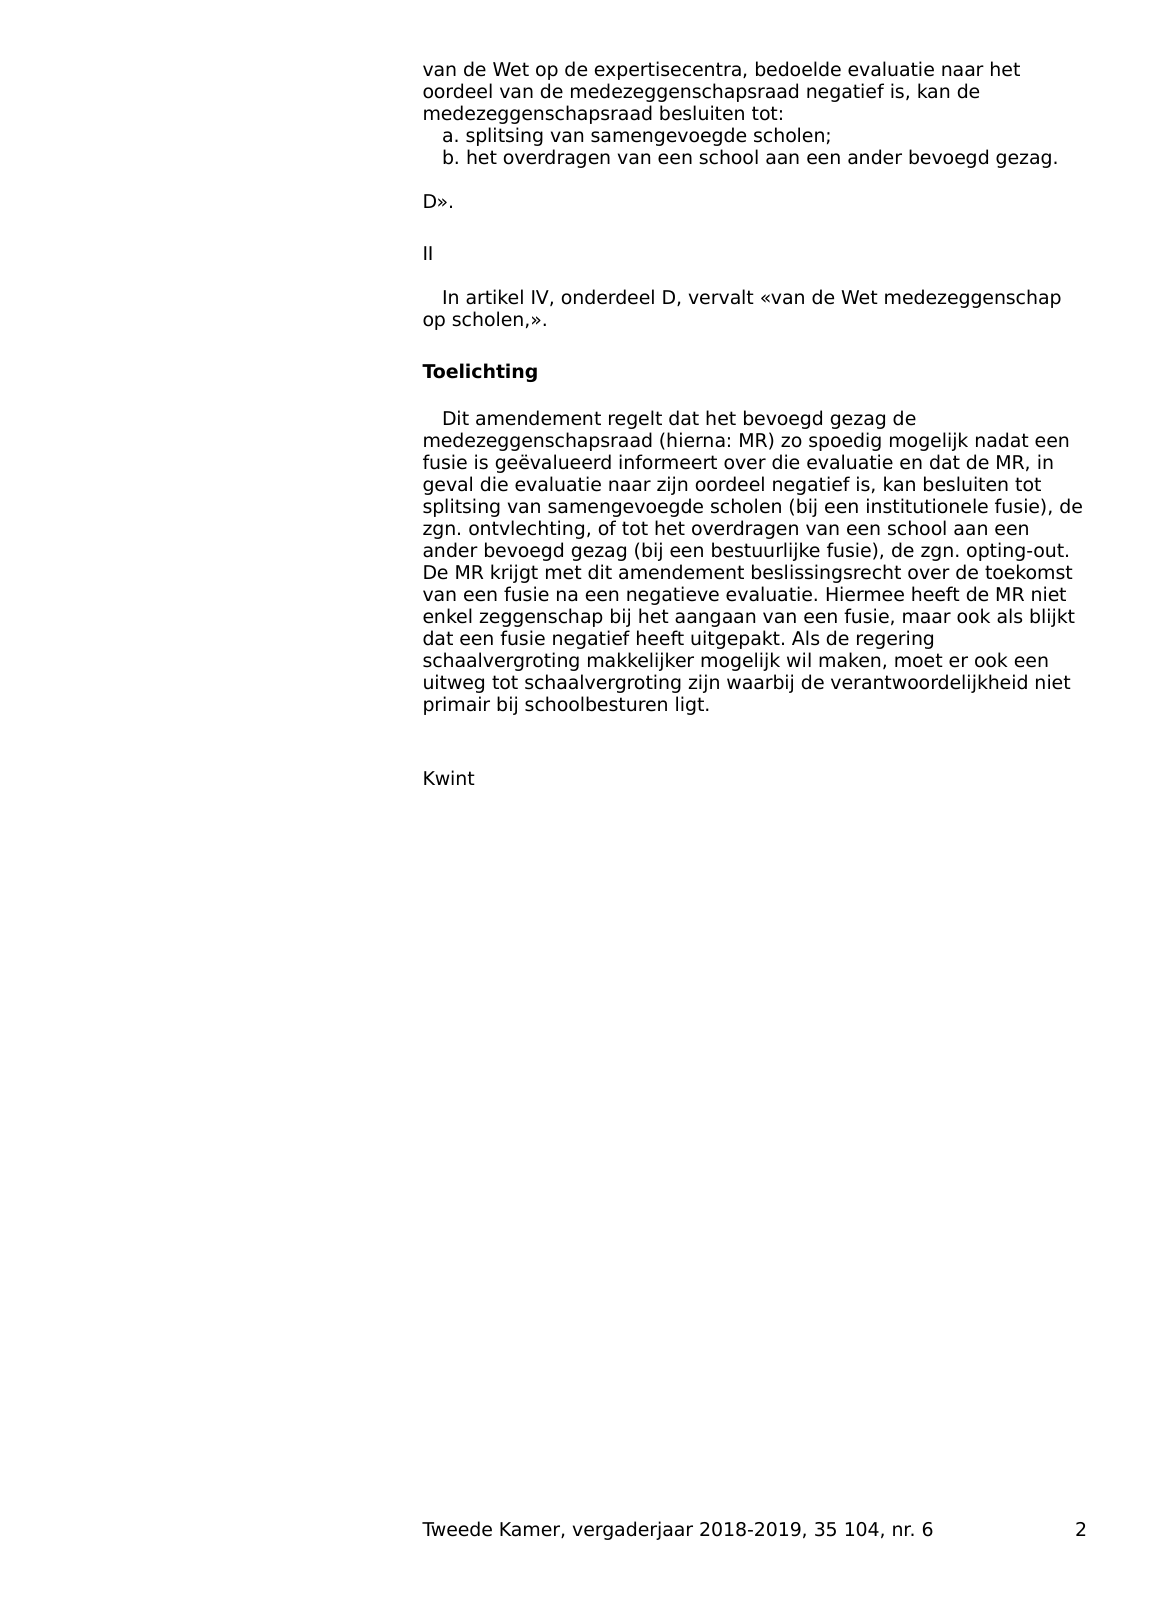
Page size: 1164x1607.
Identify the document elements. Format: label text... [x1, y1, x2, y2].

subtitle II [422, 243, 1087, 265]
text Dit amendement regelt dat het bevoegd gezag de medezeggenschapsraad (hierna: MR) zo spoedig mogelijk nadat een fusie is geëvalueerd informeert over die evaluatie en dat de MR, in geval die evaluatie naar zijn oordeel negatief is, kan besluiten tot splitsing van samengevoegde scholen (bij een institutionele fusie), de zgn. ontvlechting, of tot het overdragen van een school aan een ander bevoegd gezag (bij een bestuurlijke fusie), de zgn. opting-out. De MR krijgt met dit amendement beslissingsrecht over de toekomst van een fusie na een negatieve evaluatie. Hiermee heeft de MR niet enkel zeggenschap bij het aangaan van een fusie, maar ook als blijkt dat een fusie negatief heeft uitgepakt. Als de regering schaalvergroting makkelijker mogelijk wil maken, moet er ook een uitweg tot schaalvergroting zijn waarbij de verantwoordelijkheid niet primair bij schoolbesturen ligt. [422, 408, 1087, 716]
text In artikel IV, onderdeel D, vervalt «van de Wet medezeggenschap op scholen,». [422, 287, 1087, 331]
text b. het overdragen van een school aan een ander bevoegd gezag. [422, 147, 1087, 169]
text a. splitsing van samengevoegde scholen; [422, 125, 1087, 147]
text Kwint [422, 746, 1087, 790]
subtitle Toelichting [422, 361, 1087, 383]
text van de Wet op de expertisecentra, bedoelde evaluatie naar het oordeel van de medezeggenschapsraad negatief is, kan de medezeggenschapsraad besluiten tot: [422, 59, 1087, 125]
text D». [422, 191, 1087, 213]
